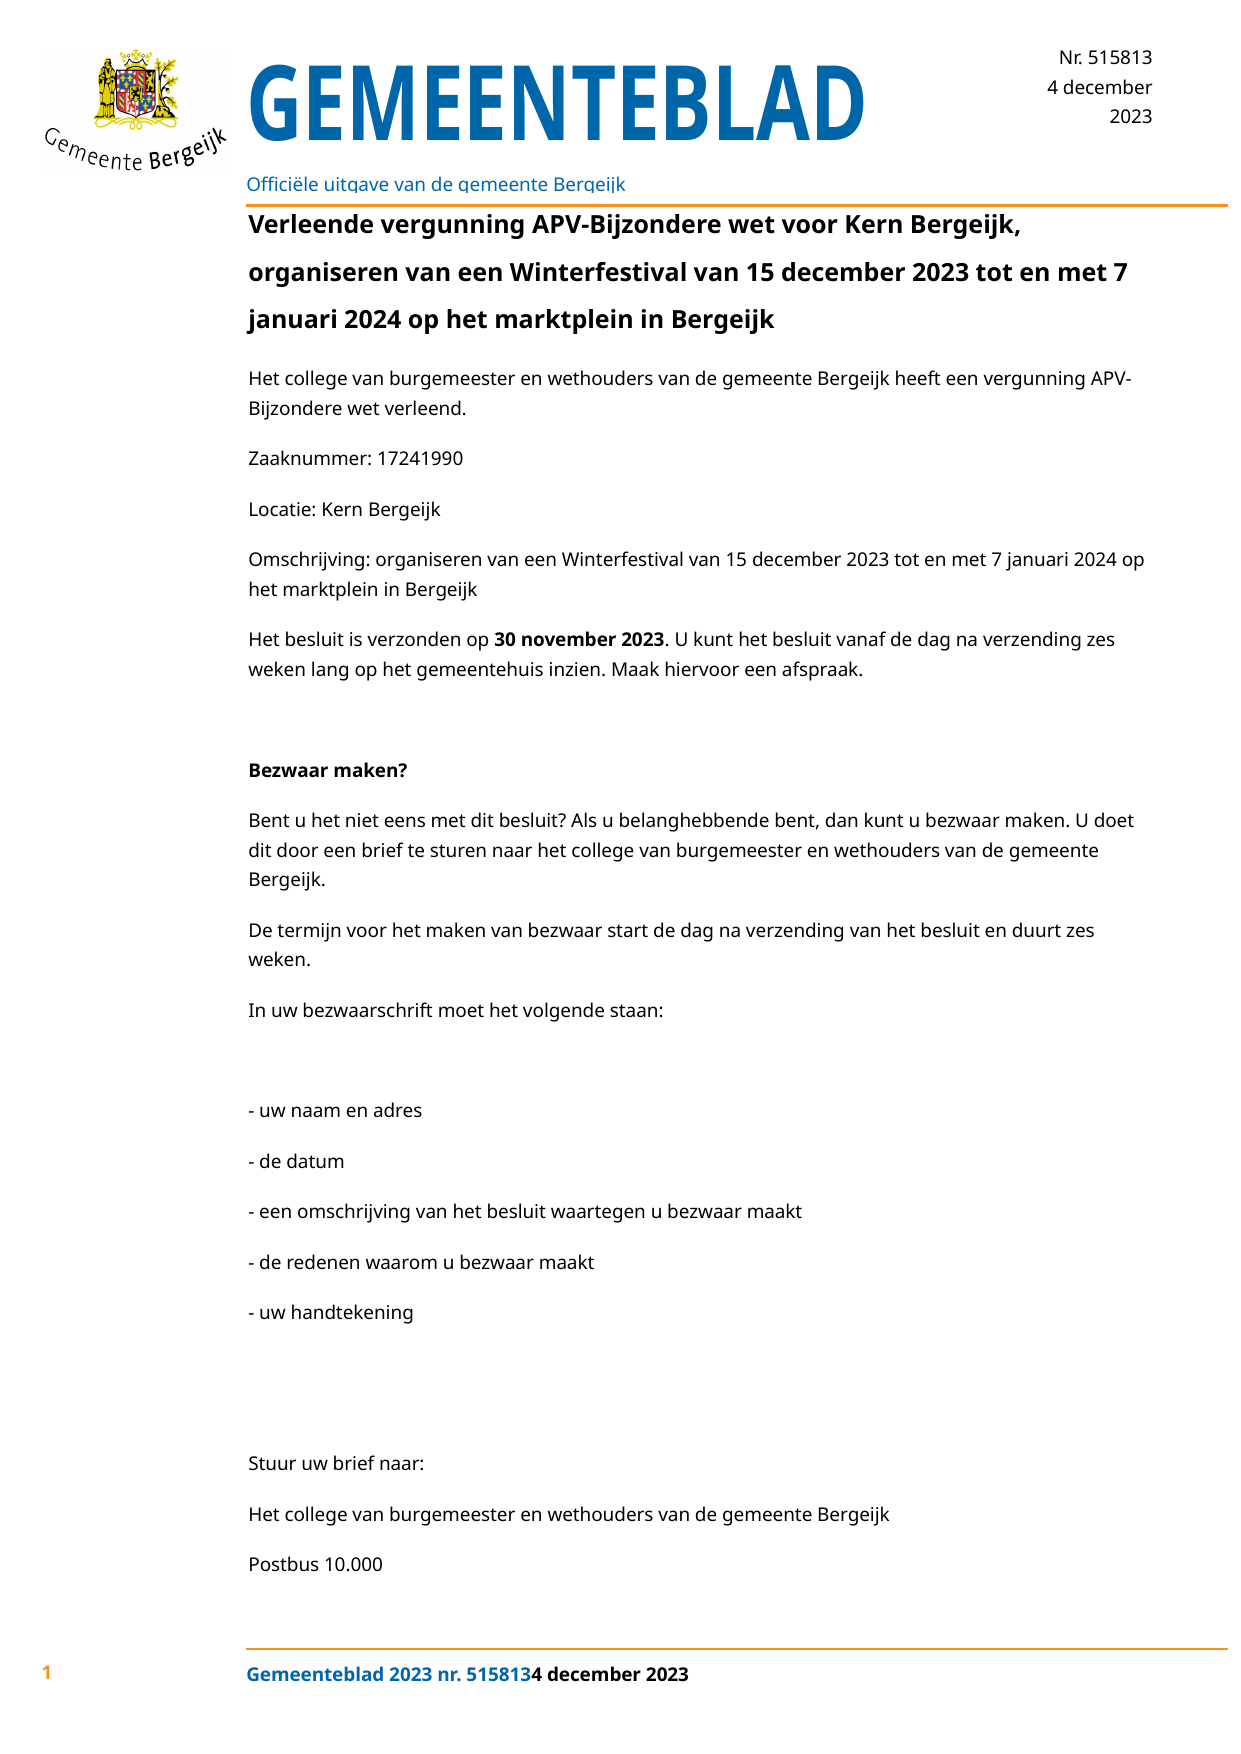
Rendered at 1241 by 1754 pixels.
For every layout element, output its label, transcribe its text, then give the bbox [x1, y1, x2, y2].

text De termijn voor het maken van bezwaar start de dag na verzending van het besluit en duurt zes weken. [248, 917, 1152, 972]
text Verleende vergunning APV-Bijzondere wet voor Kern Bergeijk, organiseren van een Winterfestival van 15 december 2023 tot en met 7 januari 2024 op het marktplein in Bergeijk [248, 207, 1152, 336]
text Zaaknummer: 17241990 [248, 446, 1152, 471]
text Postbus 10.000 [248, 1551, 1152, 1577]
text Bent u het niet eens met dit besluit? Als u belanghebbende bent, dan kunt u bezwaar maken. U doet dit door een brief te sturen naar het college van burgemeester en wethouders van de gemeente Bergeijk. [248, 807, 1152, 892]
text - uw handtekening [248, 1299, 1152, 1325]
text Omschrijving: organiseren van een Winterfestival van 15 december 2023 tot en met 7 januari 2024 op het marktplein in Bergeijk [248, 546, 1152, 602]
text Het besluit is verzonden op 30 november 2023. U kunt het besluit vanaf de dag na verzending zes weken lang op het gemeentehuis inzien. Maak hiervoor een afspraak. [248, 626, 1152, 682]
text - de datum [248, 1148, 1152, 1174]
text Locatie: Kern Bergeijk [248, 496, 1152, 522]
text Het college van burgemeester en wethouders van de gemeente Bergeijk [248, 1501, 1152, 1527]
text - de redenen waarom u bezwaar maakt [248, 1249, 1152, 1274]
text Bezwaar maken? [248, 757, 1152, 782]
picture [41, 47, 231, 172]
text In uw bezwaarschrift moet het volgende staan: [248, 997, 1152, 1022]
text Het college van burgemeester en wethouders van de gemeente Bergeijk heeft een vergunning APV-Bijzondere wet verleend. [248, 366, 1152, 421]
text Stuur uw brief naar: [248, 1451, 1152, 1476]
text - uw naam en adres [248, 1098, 1152, 1123]
text - een omschrijving van het besluit waartegen u bezwaar maakt [248, 1198, 1152, 1224]
